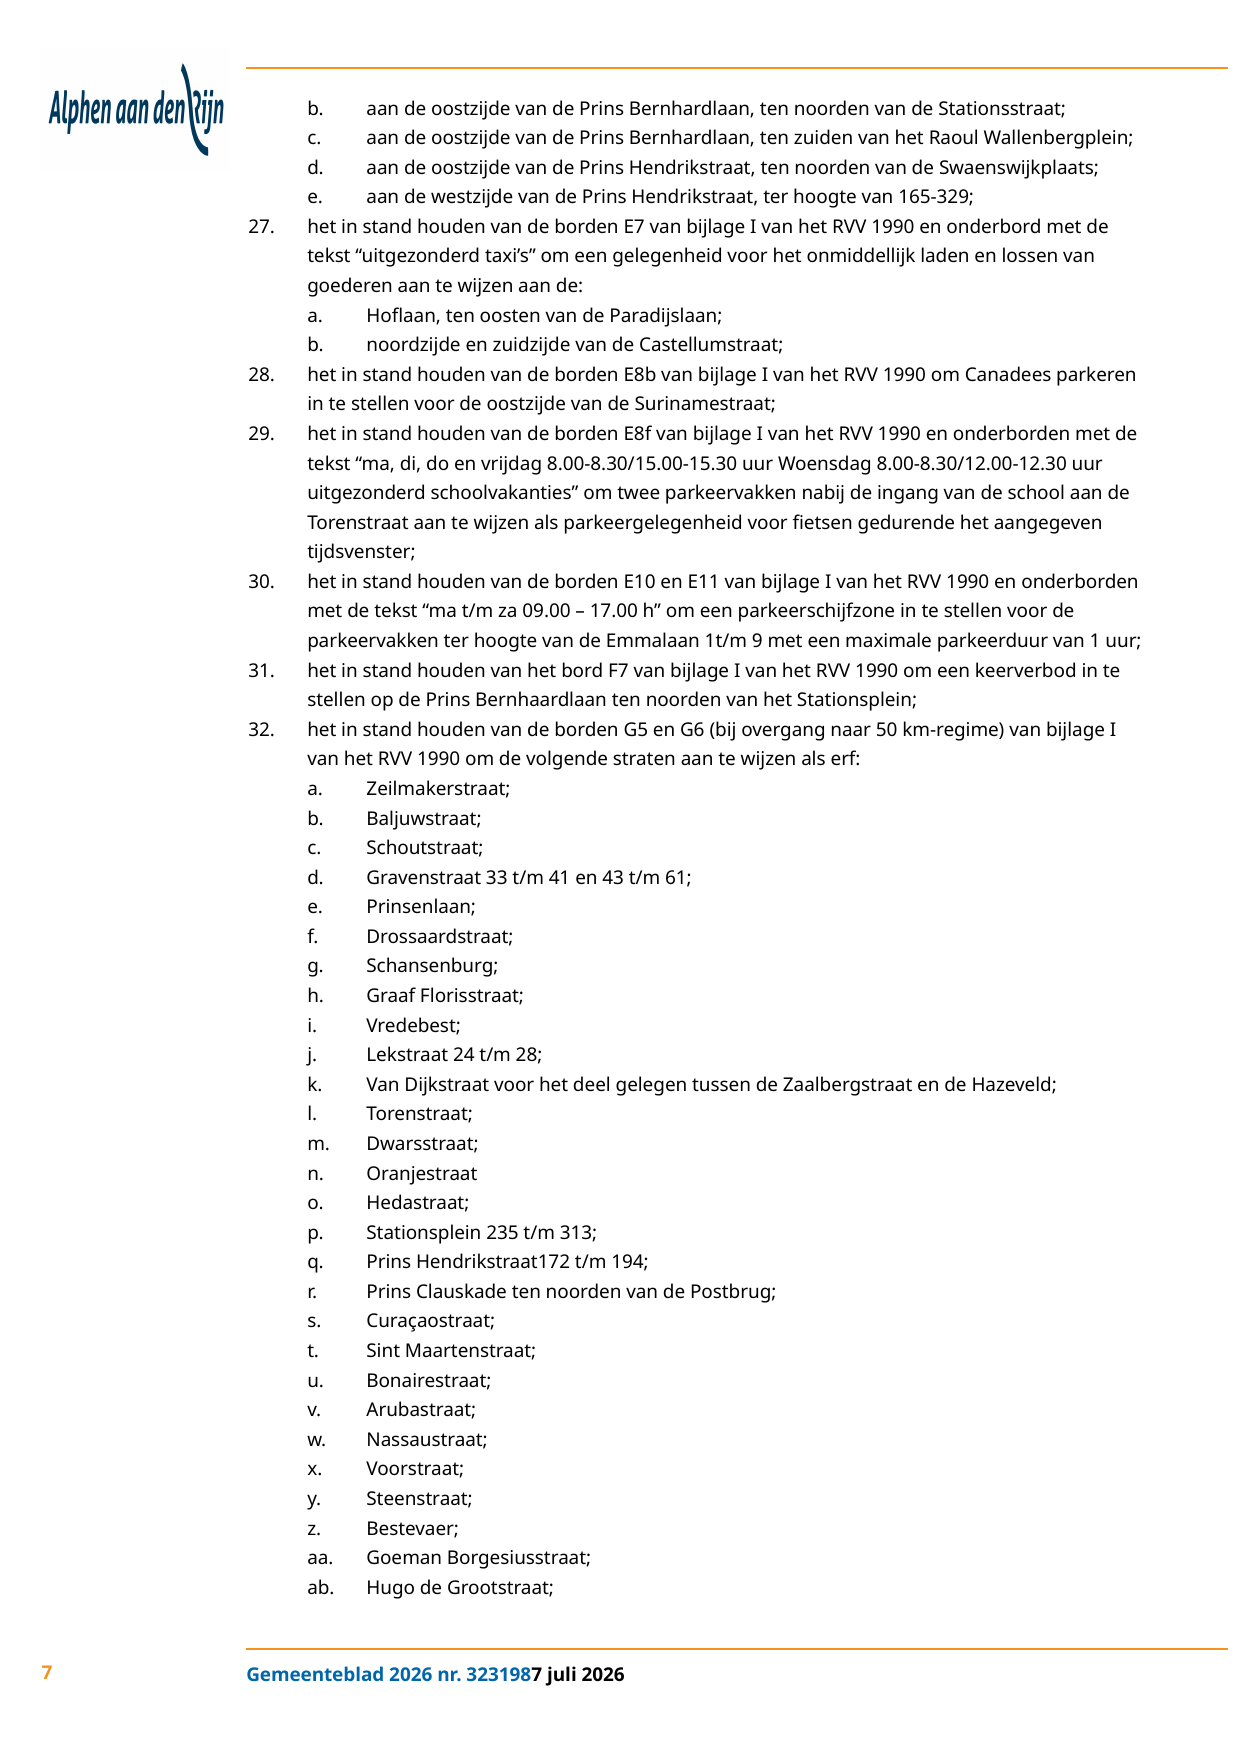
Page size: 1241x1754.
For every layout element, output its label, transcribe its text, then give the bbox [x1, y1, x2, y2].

list Arubastraat; [307, 1396, 1152, 1422]
list noordzijde en zuidzijde van de Castellumstraat; [307, 331, 1152, 357]
list Zeilmakerstraat; [307, 775, 1152, 801]
list Sint Maartenstraat; [307, 1337, 1152, 1363]
list Drossaardstraat; [307, 923, 1152, 949]
list Oranjestraat [307, 1160, 1152, 1186]
list Schoutstraat; [307, 834, 1152, 860]
list Hugo de Grootstraat; [307, 1574, 1152, 1600]
list Baljuwstraat; [307, 805, 1152, 831]
list Prins Hendrikstraat172 t/m 194; [307, 1248, 1152, 1274]
list aan de westzijde van de Prins Hendrikstraat, ter hoogte van 165-329; [307, 183, 1152, 209]
list Graaf Florisstraat; [307, 982, 1152, 1008]
list Torenstraat; [307, 1101, 1152, 1126]
list aan de oostzijde van de Prins Bernhardlaan, ten noorden van de Stationsstraat; [307, 95, 1152, 121]
list Hedastraat; [307, 1189, 1152, 1215]
list Schansenburg; [307, 953, 1152, 978]
list Bonairestraat; [307, 1367, 1152, 1393]
list Gravenstraat 33 t/m 41 en 43 t/m 61; [307, 864, 1152, 890]
list Lekstraat 24 t/m 28; [307, 1041, 1152, 1067]
list aan de oostzijde van de Prins Bernhardlaan, ten zuiden van het Raoul Wallenbergplein; [307, 124, 1152, 150]
list Van Dijkstraat voor het deel gelegen tussen de Zaalbergstraat en de Hazeveld; [307, 1071, 1152, 1097]
list Prins Clauskade ten noorden van de Postbrug; [307, 1278, 1152, 1304]
list het in stand houden van de borden E10 en E11 van bijlage I van het RVV 1990 en onderborden met de tekst “ma t/m za 09.00 – 17.00 h” om een parkeerschijfzone in te stellen voor de parkeervakken ter hoogte van de Emmalaan 1t/m 9 met een maximale parkeerduur van 1 uur; [248, 568, 1152, 653]
list Nassaustraat; [307, 1426, 1152, 1452]
list het in stand houden van de borden E8f van bijlage I van het RVV 1990 en onderborden met de tekst “ma, di, do en vrijdag 8.00-8.30/15.00-15.30 uur Woensdag 8.00-8.30/12.00-12.30 uur uitgezonderd schoolvakanties” om twee parkeervakken nabij de ingang van de school aan de Torenstraat aan te wijzen als parkeergelegenheid voor fietsen gedurende het aangegeven tijdsvenster; [248, 420, 1152, 564]
list Goeman Borgesiusstraat; [307, 1544, 1152, 1570]
list Bestevaer; [307, 1515, 1152, 1541]
list het in stand houden van de borden E8b van bijlage I van het RVV 1990 om Canadees parkeren in te stellen voor de oostzijde van de Surinamestraat; [248, 361, 1152, 416]
list Steenstraat; [307, 1485, 1152, 1511]
list Curaçaostraat; [307, 1308, 1152, 1333]
list het in stand houden van de borden E7 van bijlage I van het RVV 1990 en onderbord met de tekst “uitgezonderd taxi’s” om een gelegenheid voor het onmiddellijk laden en lossen van goederen aan te wijzen aan de: [248, 213, 1152, 298]
picture [41, 47, 231, 172]
list het in stand houden van het bord F7 van bijlage I van het RVV 1990 om een keerverbod in te stellen op de Prins Bernhaardlaan ten noorden van het Stationsplein; [248, 657, 1152, 712]
list het in stand houden van de borden G5 en G6 (bij overgang naar 50 km-regime) van bijlage I van het RVV 1990 om de volgende straten aan te wijzen als erf: [248, 716, 1152, 771]
list Dwarsstraat; [307, 1130, 1152, 1156]
list Stationsplein 235 t/m 313; [307, 1219, 1152, 1245]
list aan de oostzijde van de Prins Hendrikstraat, ten noorden van de Swaenswijkplaats; [307, 154, 1152, 180]
list Prinsenlaan; [307, 893, 1152, 919]
list Voorstraat; [307, 1456, 1152, 1481]
list Vredebest; [307, 1012, 1152, 1038]
list Hoflaan, ten oosten van de Paradijslaan; [307, 302, 1152, 328]
